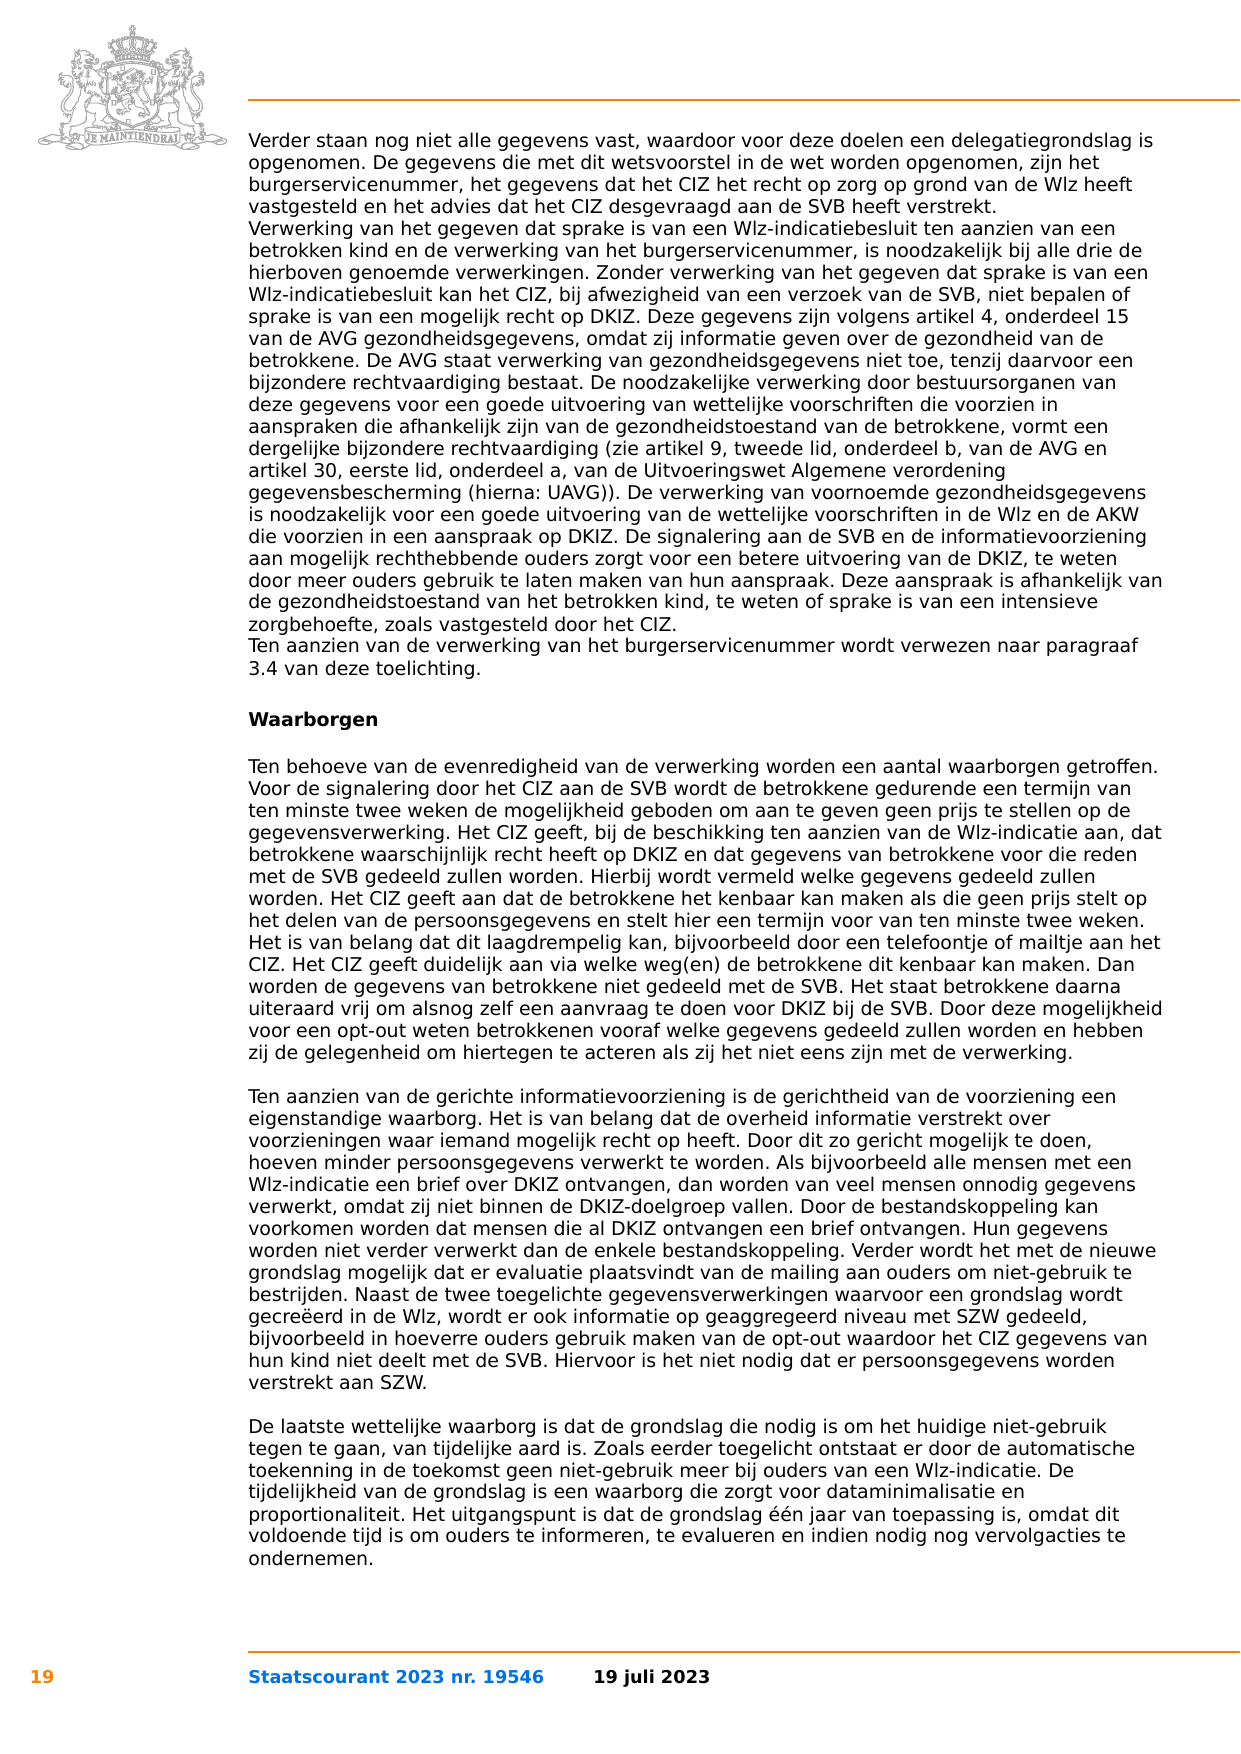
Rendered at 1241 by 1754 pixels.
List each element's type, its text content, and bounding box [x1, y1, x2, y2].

subtitle Waarborgen [248, 709, 1163, 731]
picture [38, 25, 227, 150]
text De laatste wettelijke waarborg is dat de grondslag die nodig is om het huidige niet-gebruik tegen te gaan, van tijdelijke aard is. Zoals eerder toegelicht ontstaat er door de automatische toekenning in de toekomst geen niet-gebruik meer bij ouders van een Wlz-indicatie. De tijdelijkheid van de grondslag is een waarborg die zorgt voor dataminimalisatie en proportionaliteit. Het uitgangspunt is dat de grondslag één jaar van toepassing is, omdat dit voldoende tijd is om ouders te informeren, te evalueren en indien nodig nog vervolgacties te ondernemen. [248, 1416, 1163, 1569]
text Ten aanzien van de verwerking van het burgerservicenummer wordt verwezen naar paragraaf 3.4 van deze toelichting. [248, 635, 1163, 679]
text Ten behoeve van de evenredigheid van de verwerking worden een aantal waarborgen getroffen. Voor de signalering door het CIZ aan de SVB wordt de betrokkene gedurende een termijn van ten minste twee weken de mogelijkheid geboden om aan te geven geen prijs te stellen op de gegevensverwerking. Het CIZ geeft, bij de beschikking ten aanzien van de Wlz-indicatie aan, dat betrokkene waarschijnlijk recht heeft op DKIZ en dat gegevens van betrokkene voor die reden met de SVB gedeeld zullen worden. Hierbij wordt vermeld welke gegevens gedeeld zullen worden. Het CIZ geeft aan dat de betrokkene het kenbaar kan maken als die geen prijs stelt op het delen van de persoonsgegevens en stelt hier een termijn voor van ten minste twee weken. [248, 756, 1163, 932]
text Verwerking van het gegeven dat sprake is van een Wlz-indicatiebesluit ten aanzien van een betrokken kind en de verwerking van het burgerservicenummer, is noodzakelijk bij alle drie de hierboven genoemde verwerkingen. Zonder verwerking van het gegeven dat sprake is van een Wlz-indicatiebesluit kan het CIZ, bij afwezigheid van een verzoek van de SVB, niet bepalen of sprake is van een mogelijk recht op DKIZ. Deze gegevens zijn volgens artikel 4, onderdeel 15 van de AVG gezondheidsgegevens, omdat zij informatie geven over de gezondheid van de betrokkene. De AVG staat verwerking van gezondheidsgegevens niet toe, tenzij daarvoor een bijzondere rechtvaardiging bestaat. De noodzakelijke verwerking door bestuursorganen van deze gegevens voor een goede uitvoering van wettelijke voorschriften die voorzien in aanspraken die afhankelijk zijn van de gezondheidstoestand van de betrokkene, vormt een dergelijke bijzondere rechtvaardiging (zie artikel 9, tweede lid, onderdeel b, van de AVG en artikel 30, eerste lid, onderdeel a, van de Uitvoeringswet Algemene verordening gegevensbescherming (hierna: UAVG)). De verwerking van voornoemde gezondheidsgegevens is noodzakelijk voor een goede uitvoering van de wettelijke voorschriften in de Wlz en de AKW die voorzien in een aanspraak op DKIZ. De signalering aan de SVB en de informatievoorziening aan mogelijk rechthebbende ouders zorgt voor een betere uitvoering van de DKIZ, te weten door meer ouders gebruik te laten maken van hun aanspraak. Deze aanspraak is afhankelijk van de gezondheidstoestand van het betrokken kind, te weten of sprake is van een intensieve zorgbehoefte, zoals vastgesteld door het CIZ. [248, 218, 1163, 635]
text Het is van belang dat dit laagdrempelig kan, bijvoorbeeld door een telefoontje of mailtje aan het CIZ. Het CIZ geeft duidelijk aan via welke weg(en) de betrokkene dit kenbaar kan maken. Dan worden de gegevens van betrokkene niet gedeeld met de SVB. Het staat betrokkene daarna uiteraard vrij om alsnog zelf een aanvraag te doen voor DKIZ bij de SVB. Door deze mogelijkheid voor een opt-out weten betrokkenen vooraf welke gegevens gedeeld zullen worden en hebben zij de gelegenheid om hiertegen te acteren als zij het niet eens zijn met de verwerking. [248, 932, 1163, 1064]
text Verder staan nog niet alle gegevens vast, waardoor voor deze doelen een delegatiegrondslag is opgenomen. De gegevens die met dit wetsvoorstel in de wet worden opgenomen, zijn het burgerservicenummer, het gegevens dat het CIZ het recht op zorg op grond van de Wlz heeft vastgesteld en het advies dat het CIZ desgevraagd aan de SVB heeft verstrekt. [248, 130, 1163, 218]
text Ten aanzien van de gerichte informatievoorziening is de gerichtheid van de voorziening een eigenstandige waarborg. Het is van belang dat de overheid informatie verstrekt over voorzieningen waar iemand mogelijk recht op heeft. Door dit zo gericht mogelijk te doen, hoeven minder persoonsgegevens verwerkt te worden. Als bijvoorbeeld alle mensen met een Wlz-indicatie een brief over DKIZ ontvangen, dan worden van veel mensen onnodig gegevens verwerkt, omdat zij niet binnen de DKIZ-doelgroep vallen. Door de bestandskoppeling kan voorkomen worden dat mensen die al DKIZ ontvangen een brief ontvangen. Hun gegevens worden niet verder verwerkt dan de enkele bestandskoppeling. Verder wordt het met de nieuwe grondslag mogelijk dat er evaluatie plaatsvindt van de mailing aan ouders om niet-gebruik te bestrijden. Naast de twee toegelichte gegevensverwerkingen waarvoor een grondslag wordt gecreëerd in de Wlz, wordt er ook informatie op geaggregeerd niveau met SZW gedeeld, bijvoorbeeld in hoeverre ouders gebruik maken van de opt-out waardoor het CIZ gegevens van hun kind niet deelt met de SVB. Hiervoor is het niet nodig dat er persoonsgegevens worden verstrekt aan SZW. [248, 1086, 1163, 1394]
